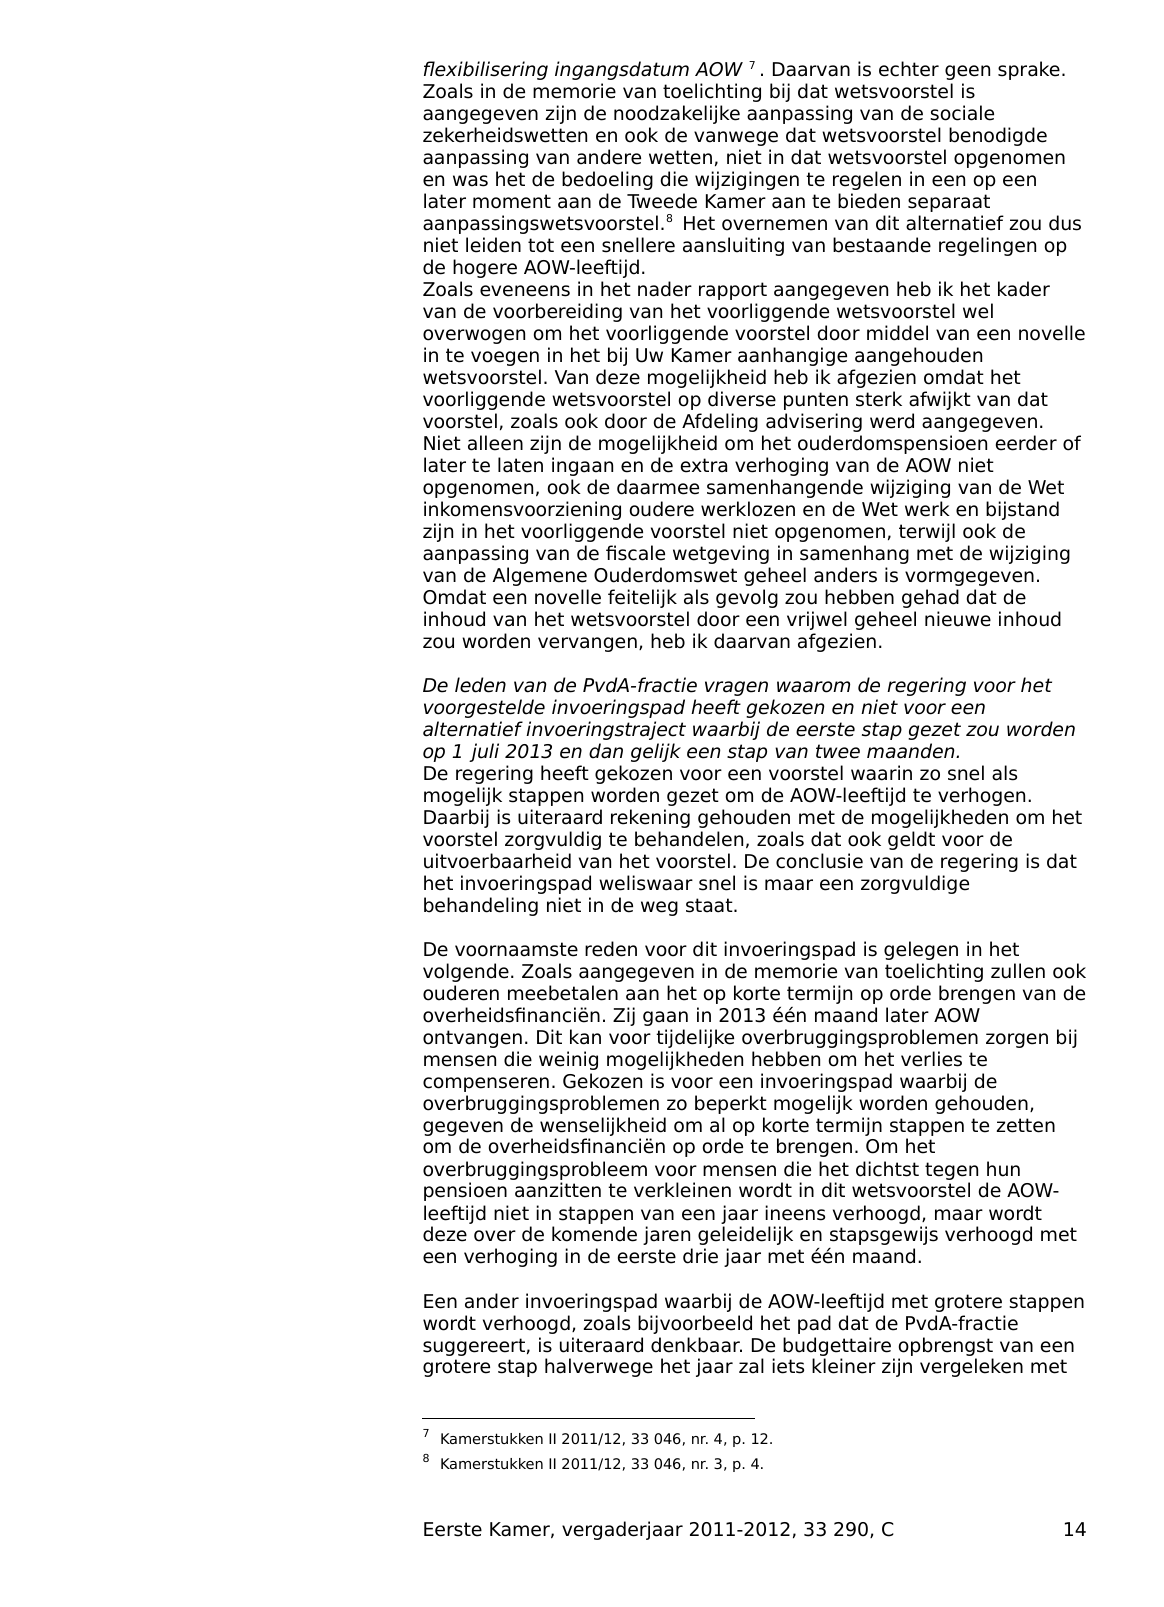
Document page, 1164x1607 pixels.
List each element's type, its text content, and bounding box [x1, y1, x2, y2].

text Zoals eveneens in het nader rapport aangegeven heb ik het kader van de voorbereiding van het voorliggende wetsvoorstel wel overwogen om het voorliggende voorstel door middel van een novelle in te voegen in het bij Uw Kamer aanhangige aangehouden wetsvoorstel. Van deze mogelijkheid heb ik afgezien omdat het voorliggende wetsvoorstel op diverse punten sterk afwijkt van dat voorstel, zoals ook door de Afdeling advisering werd aangegeven. Niet alleen zijn de mogelijkheid om het ouderdomspensioen eerder of later te laten ingaan en de extra verhoging van de AOW niet opgenomen, ook de daarmee samenhangende wijziging van de Wet inkomensvoorziening oudere werklozen en de Wet werk en bijstand zijn in het voorliggende voorstel niet opgenomen, terwijl ook de aanpassing van de fiscale wetgeving in samenhang met de wijziging van de Algemene Ouderdomswet geheel anders is vormgegeven. Omdat een novelle feitelijk als gevolg zou hebben gehad dat de inhoud van het wetsvoorstel door een vrijwel geheel nieuwe inhoud zou worden vervangen, heb ik daarvan afgezien. [422, 279, 1087, 652]
text Een ander invoeringspad waarbij de AOW-leeftijd met grotere stappen wordt verhoogd, zoals bijvoorbeeld het pad dat de PvdA-fractie suggereert, is uiteraard denkbaar. De budgettaire opbrengst van een grotere stap halverwege het jaar zal iets kleiner zijn vergeleken met [422, 1291, 1087, 1378]
text Kamerstukken II 2011/12, 33 046, nr. 3, p. 4. [422, 1452, 1087, 1474]
text De leden van de PvdA-fractie vragen waarom de regering voor het voorgestelde invoeringspad heeft gekozen en niet voor een alternatief invoeringstraject waarbij de eerste stap gezet zou worden op 1 juli 2013 en dan gelijk een stap van twee maanden. [422, 675, 1087, 763]
text De regering heeft gekozen voor een voorstel waarin zo snel als mogelijk stappen worden gezet om de AOW-leeftijd te verhogen. Daarbij is uiteraard rekening gehouden met de mogelijkheden om het voorstel zorgvuldig te behandelen, zoals dat ook geldt voor de uitvoerbaarheid van het voorstel. De conclusie van de regering is dat het invoeringspad weliswaar snel is maar een zorgvuldige behandeling niet in de weg staat. [422, 763, 1087, 916]
text flexibilisering ingangsdatum AOW . Daarvan is echter geen sprake. Zoals in de memorie van toelichting bij dat wetsvoorstel is aangegeven zijn de noodzakelijke aanpassing van de sociale zekerheidswetten en ook de vanwege dat wetsvoorstel benodigde aanpassing van andere wetten, niet in dat wetsvoorstel opgenomen en was het de bedoeling die wijzigingen te regelen in een op een later moment aan de Tweede Kamer aan te bieden separaat aanpassingswetsvoorstel. Het overnemen van dit alternatief zou dus niet leiden tot een snellere aansluiting van bestaande regelingen op de hogere AOW-leeftijd. [422, 59, 1087, 279]
text Kamerstukken II 2011/12, 33 046, nr. 4, p. 12. [422, 1427, 1087, 1449]
text De voornaamste reden voor dit invoeringspad is gelegen in het volgende. Zoals aangegeven in de memorie van toelichting zullen ook ouderen meebetalen aan het op korte termijn op orde brengen van de overheidsfinanciën. Zij gaan in 2013 één maand later AOW ontvangen. Dit kan voor tijdelijke overbruggingsproblemen zorgen bij mensen die weinig mogelijkheden hebben om het verlies te compenseren. Gekozen is voor een invoeringspad waarbij de overbruggingsproblemen zo beperkt mogelijk worden gehouden, gegeven de wenselijkheid om al op korte termijn stappen te zetten om de overheidsfinanciën op orde te brengen. Om het overbruggingsprobleem voor mensen die het dichtst tegen hun pensioen aanzitten te verkleinen wordt in dit wetsvoorstel de AOW-leeftijd niet in stappen van een jaar ineens verhoogd, maar wordt deze over de komende jaren geleidelijk en stapsgewijs verhoogd met een verhoging in de eerste drie jaar met één maand. [422, 939, 1087, 1268]
